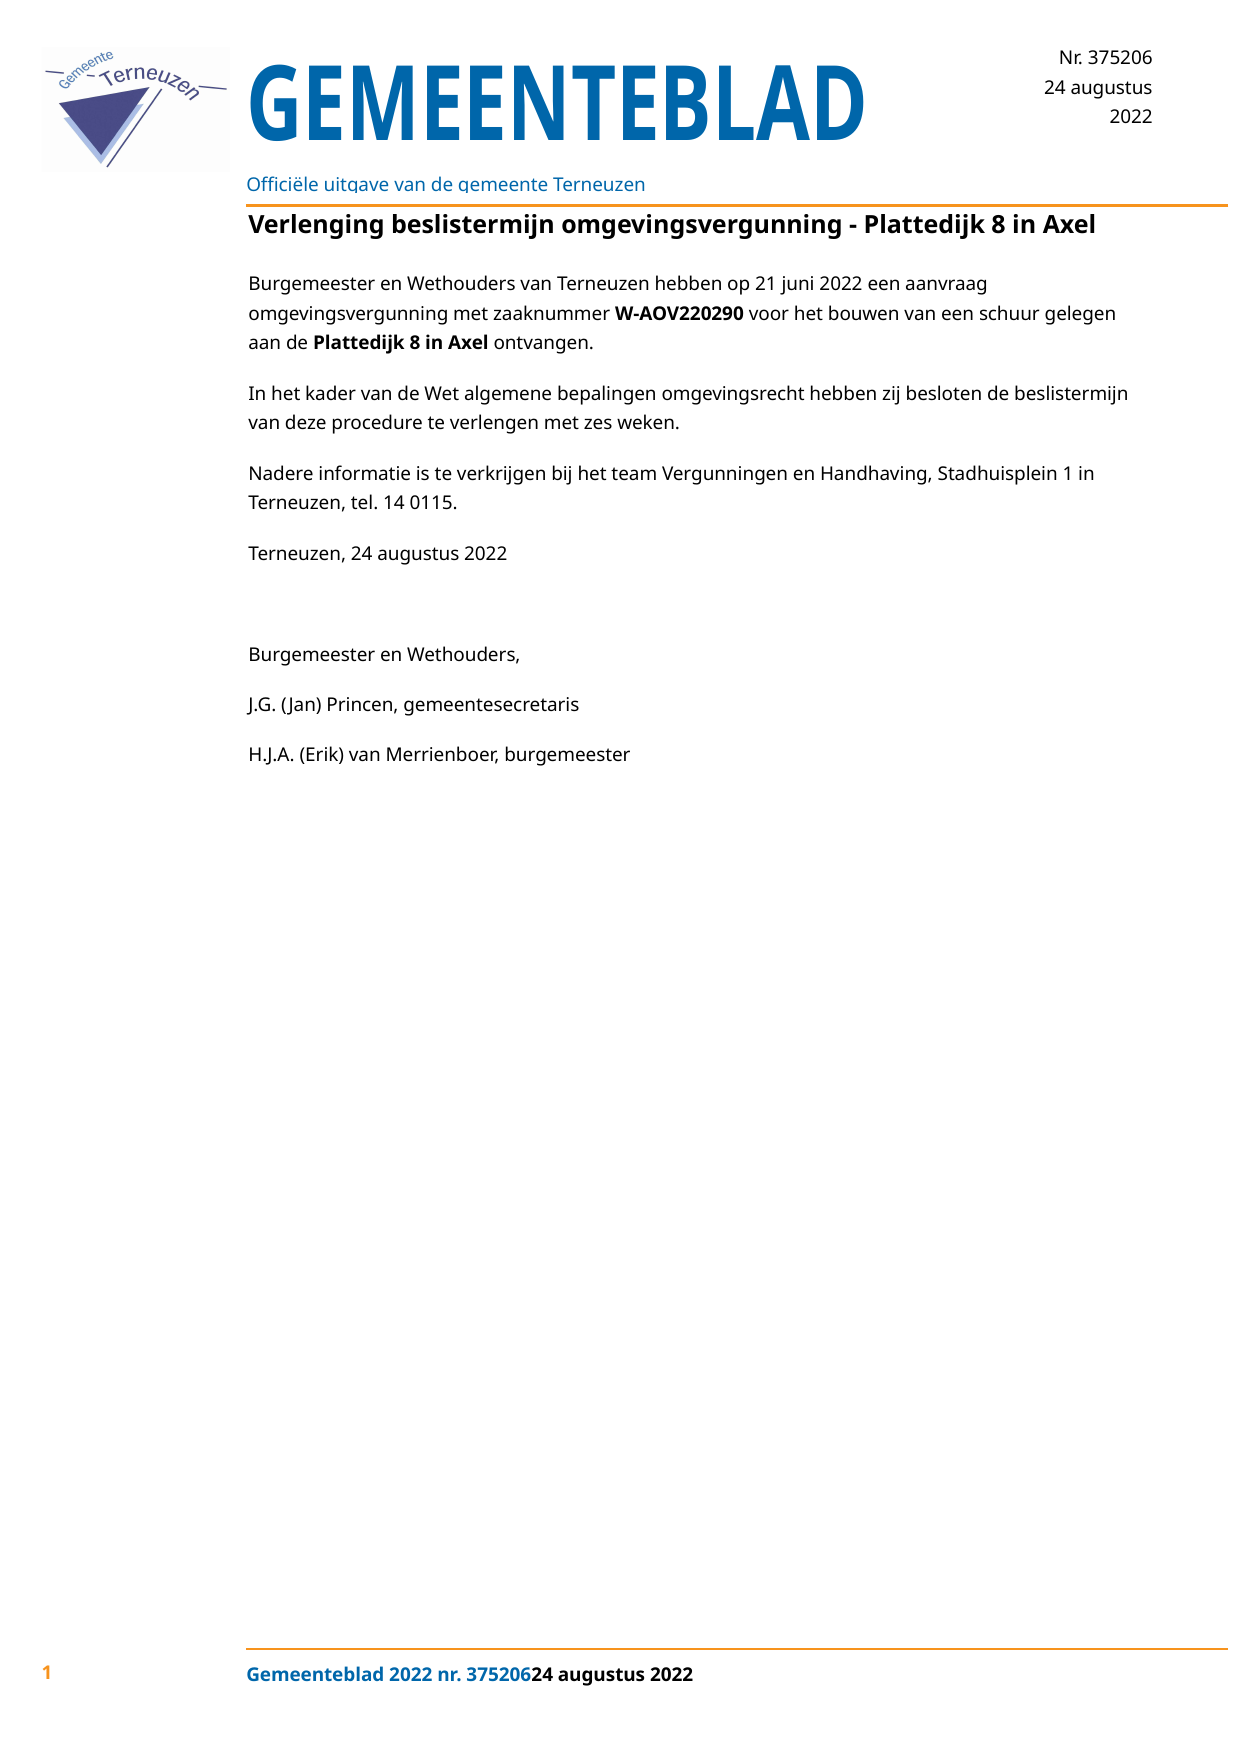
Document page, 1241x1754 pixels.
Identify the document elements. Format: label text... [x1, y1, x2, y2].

text H.J.A. (Erik) van Merrienboer, burgemeester [248, 742, 1152, 767]
text J.G. (Jan) Princen, gemeentesecretaris [248, 691, 1152, 717]
text Verlenging beslistermijn omgevingsvergunning - Plattedijk 8 in Axel [248, 207, 1152, 241]
text In het kader van de Wet algemene bepalingen omgevingsrecht hebben zij besloten de beslistermijn van deze procedure te verlengen met zes weken. [248, 380, 1152, 435]
picture [41, 47, 231, 172]
text Burgemeester en Wethouders, [248, 641, 1152, 666]
text Nadere informatie is te verkrijgen bij het team Vergunningen en Handhaving, Stadhuisplein 1 in Terneuzen, tel. 14 0115. [248, 460, 1152, 515]
text Terneuzen, 24 augustus 2022 [248, 540, 1152, 566]
text Burgemeester en Wethouders van Terneuzen hebben op 21 juni 2022 een aanvraag omgevingsvergunning met zaaknummer W-AOV220290 voor het bouwen van een schuur gelegen aan de Plattedijk 8 in Axel ontvangen. [248, 270, 1152, 355]
